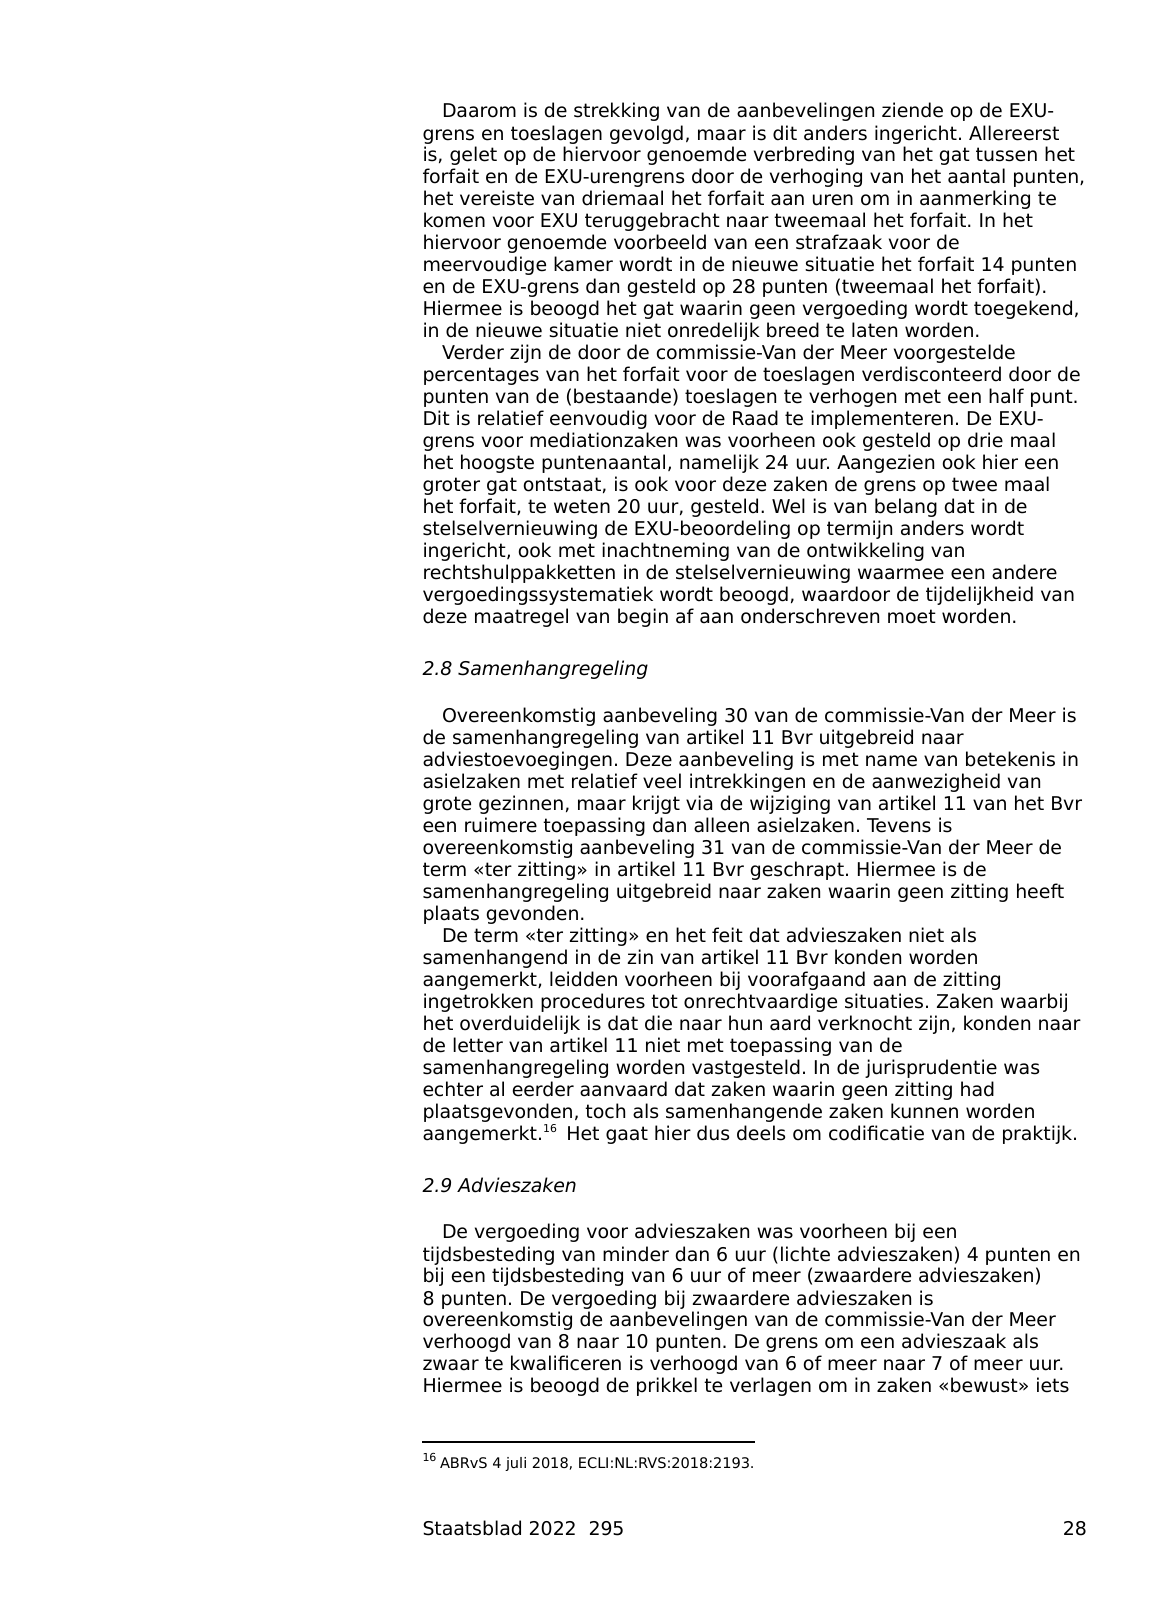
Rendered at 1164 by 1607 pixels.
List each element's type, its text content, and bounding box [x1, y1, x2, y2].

text Verder zijn de door de commissie-Van der Meer voorgestelde percentages van het forfait voor de toeslagen verdisconteerd door de punten van de (bestaande) toeslagen te verhogen met een half punt. Dit is relatief eenvoudig voor de Raad te implementeren. De EXU-grens voor mediationzaken was voorheen ook gesteld op drie maal het hoogste puntenaantal, namelijk 24 uur. Aangezien ook hier een groter gat ontstaat, is ook voor deze zaken de grens op twee maal het forfait, te weten 20 uur, gesteld. Wel is van belang dat in de stelselvernieuwing de EXU-beoordeling op termijn anders wordt ingericht, ook met inachtneming van de ontwikkeling van rechtshulppakketten in de stelselvernieuwing waarmee een andere vergoedingssystematiek wordt beoogd, waardoor de tijdelijkheid van deze maatregel van begin af aan onderschreven moet worden. [422, 342, 1087, 628]
text Daarom is de strekking van de aanbevelingen ziende op de EXU-grens en toeslagen gevolgd, maar is dit anders ingericht. Allereerst is, gelet op de hiervoor genoemde verbreding van het gat tussen het forfait en de EXU-urengrens door de verhoging van het aantal punten, het vereiste van driemaal het forfait aan uren om in aanmerking te komen voor EXU teruggebracht naar tweemaal het forfait. In het hiervoor genoemde voorbeeld van een strafzaak voor de meervoudige kamer wordt in de nieuwe situatie het forfait 14 punten en de EXU-grens dan gesteld op 28 punten (tweemaal het forfait). Hiermee is beoogd het gat waarin geen vergoeding wordt toegekend, in de nieuwe situatie niet onredelijk breed te laten worden. [422, 100, 1087, 342]
text De term «ter zitting» en het feit dat advieszaken niet als samenhangend in de zin van artikel 11 Bvr konden worden aangemerkt, leidden voorheen bij voorafgaand aan de zitting ingetrokken procedures tot onrechtvaardige situaties. Zaken waarbij het overduidelijk is dat die naar hun aard verknocht zijn, konden naar de letter van artikel 11 niet met toepassing van de samenhangregeling worden vastgesteld. In de jurisprudentie was echter al eerder aanvaard dat zaken waarin geen zitting had plaatsgevonden, toch als samenhangende zaken kunnen worden aangemerkt. Het gaat hier dus deels om codificatie van de praktijk. [422, 925, 1087, 1144]
text De vergoeding voor advieszaken was voorheen bij een tijdsbesteding van minder dan 6 uur (lichte advieszaken) 4 punten en bij een tijdsbesteding van 6 uur of meer (zwaardere advieszaken) 8 punten. De vergoeding bij zwaardere advieszaken is overeenkomstig de aanbevelingen van de commissie-Van der Meer verhoogd van 8 naar 10 punten. De grens om een advieszaak als zwaar te kwalificeren is verhoogd van 6 of meer naar 7 of meer uur. Hiermee is beoogd de prikkel te verlagen om in zaken «bewust» iets [422, 1221, 1087, 1397]
text ABRvS 4 juli 2018, ECLI:NL:RVS:2018:2193. [422, 1451, 1087, 1473]
text Overeenkomstig aanbeveling 30 van de commissie-Van der Meer is de samenhangregeling van artikel 11 Bvr uitgebreid naar adviestoevoegingen. Deze aanbeveling is met name van betekenis in asielzaken met relatief veel intrekkingen en de aanwezigheid van grote gezinnen, maar krijgt via de wijziging van artikel 11 van het Bvr een ruimere toepassing dan alleen asielzaken. Tevens is overeenkomstig aanbeveling 31 van de commissie-Van der Meer de term «ter zitting» in artikel 11 Bvr geschrapt. Hiermee is de samenhangregeling uitgebreid naar zaken waarin geen zitting heeft plaats gevonden. [422, 705, 1087, 925]
subtitle 2.9 Advieszaken [422, 1174, 1087, 1196]
subtitle 2.8 Samenhangregeling [422, 658, 1087, 680]
